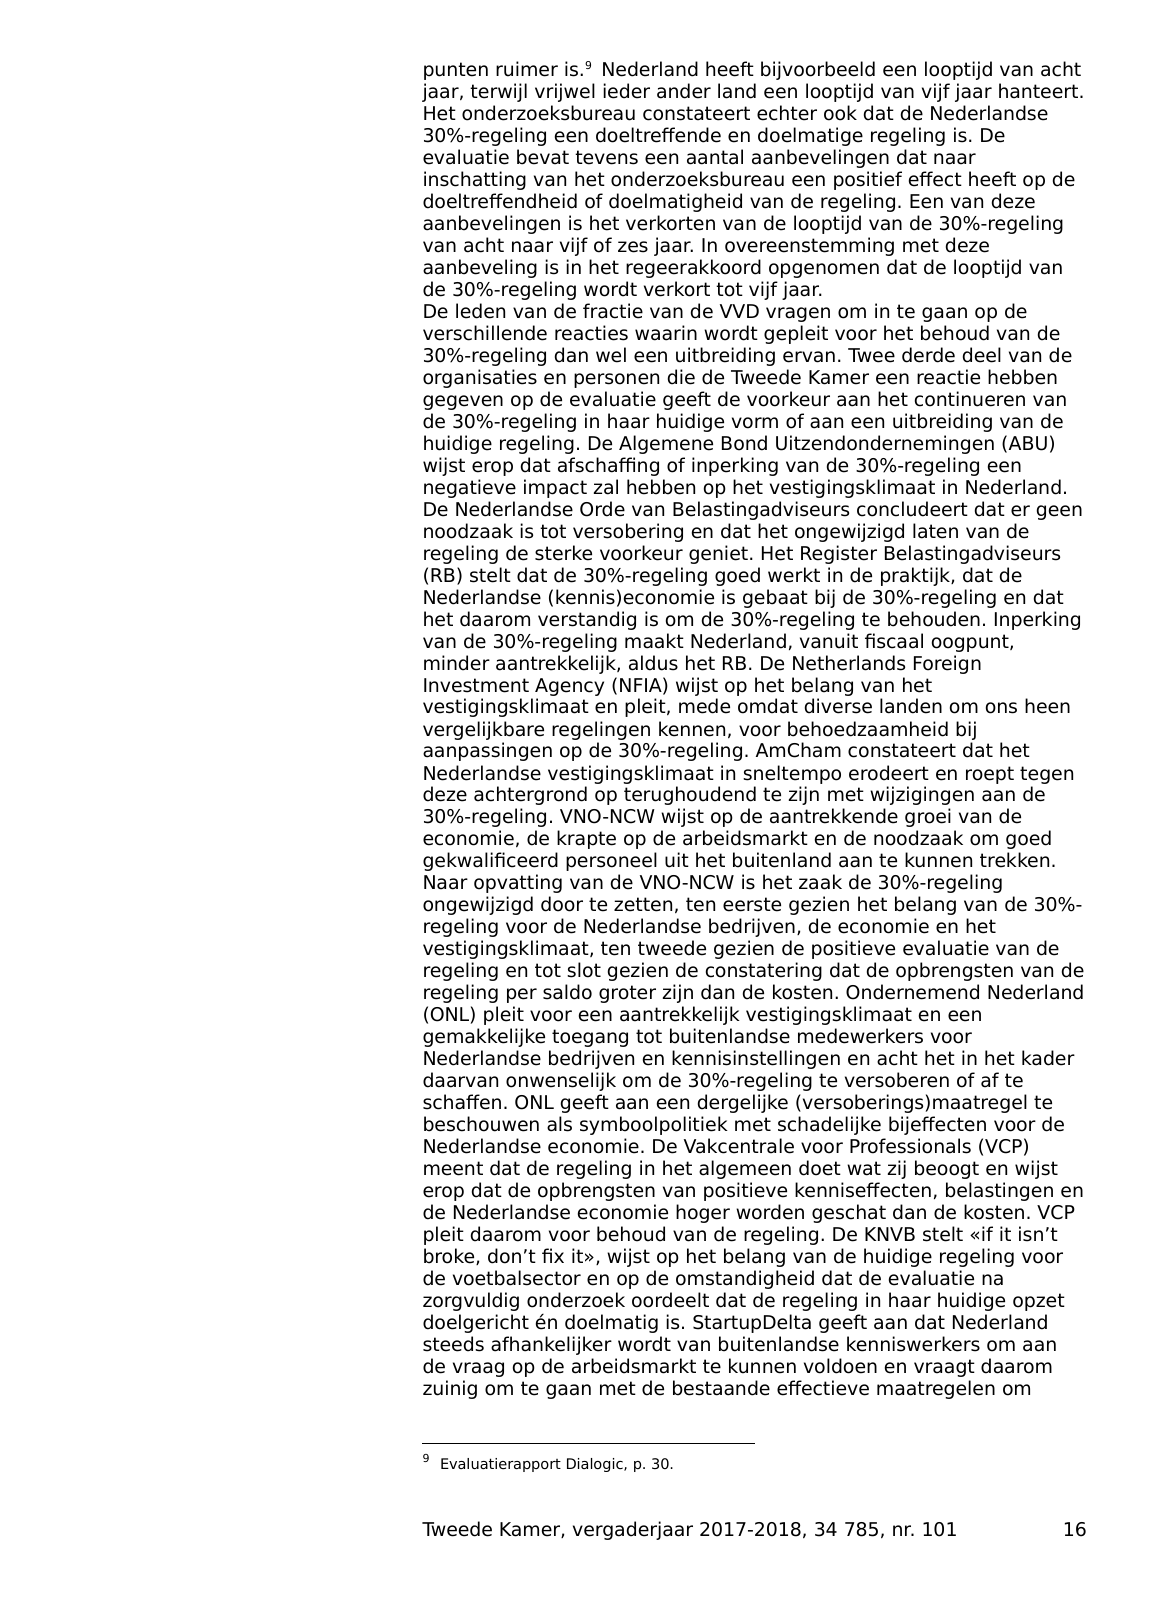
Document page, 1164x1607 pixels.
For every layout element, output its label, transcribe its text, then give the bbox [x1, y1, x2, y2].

text De leden van de fractie van de VVD vragen om in te gaan op de verschillende reacties waarin wordt gepleit voor het behoud van de 30%-regeling dan wel een uitbreiding ervan. Twee derde deel van de organisaties en personen die de Tweede Kamer een reactie hebben gegeven op de evaluatie geeft de voorkeur aan het continueren van de 30%-regeling in haar huidige vorm of aan een uitbreiding van de huidige regeling. De Algemene Bond Uitzendondernemingen (ABU) wijst erop dat afschaffing of inperking van de 30%-regeling een negatieve impact zal hebben op het vestigingsklimaat in Nederland. De Nederlandse Orde van Belastingadviseurs concludeert dat er geen noodzaak is tot versobering en dat het ongewijzigd laten van de regeling de sterke voorkeur geniet. Het Register Belastingadviseurs (RB) stelt dat de 30%-regeling goed werkt in de praktijk, dat de Nederlandse (kennis)economie is gebaat bij de 30%-regeling en dat het daarom verstandig is om de 30%-regeling te behouden. Inperking van de 30%-regeling maakt Nederland, vanuit fiscaal oogpunt, minder aantrekkelijk, aldus het RB. De Netherlands Foreign Investment Agency (NFIA) wijst op het belang van het vestigingsklimaat en pleit, mede omdat diverse landen om ons heen vergelijkbare regelingen kennen, voor behoedzaamheid bij aanpassingen op de 30%-regeling. AmCham constateert dat het Nederlandse vestigingsklimaat in sneltempo erodeert en roept tegen deze achtergrond op terughoudend te zijn met wijzigingen aan de 30%-regeling. VNO-NCW wijst op de aantrekkende groei van de economie, de krapte op de arbeidsmarkt en de noodzaak om goed gekwalificeerd personeel uit het buitenland aan te kunnen trekken. Naar opvatting van de VNO-NCW is het zaak de 30%-regeling ongewijzigd door te zetten, ten eerste gezien het belang van de 30%-regeling voor de Nederlandse bedrijven, de economie en het vestigingsklimaat, ten tweede gezien de positieve evaluatie van de regeling en tot slot gezien de constatering dat de opbrengsten van de regeling per saldo groter zijn dan de kosten. Ondernemend Nederland (ONL) pleit voor een aantrekkelijk vestigingsklimaat en een gemakkelijke toegang tot buitenlandse medewerkers voor Nederlandse bedrijven en kennisinstellingen en acht het in het kader daarvan onwenselijk om de 30%-regeling te versoberen of af te schaffen. ONL geeft aan een dergelijke (versoberings)maatregel te beschouwen als symboolpolitiek met schadelijke bijeffecten voor de Nederlandse economie. De Vakcentrale voor Professionals (VCP) meent dat de regeling in het algemeen doet wat zij beoogt en wijst erop dat de opbrengsten van positieve kenniseffecten, belastingen en de Nederlandse economie hoger worden geschat dan de kosten. VCP pleit daarom voor behoud van de regeling. De KNVB stelt «if it isn’t broke, don’t fix it», wijst op het belang van de huidige regeling voor de voetbalsector en op de omstandigheid dat de evaluatie na zorgvuldig onderzoek oordeelt dat de regeling in haar huidige opzet doelgericht én doelmatig is. StartupDelta geeft aan dat Nederland steeds afhankelijker wordt van buitenlandse kenniswerkers om aan de vraag op de arbeidsmarkt te kunnen voldoen en vraagt daarom zuinig om te gaan met de bestaande effectieve maatregelen om [422, 301, 1087, 1400]
text Evaluatierapport Dialogic, p. 30. [422, 1452, 1087, 1474]
text punten ruimer is. Nederland heeft bijvoorbeeld een looptijd van acht jaar, terwijl vrijwel ieder ander land een looptijd van vijf jaar hanteert. Het onderzoeksbureau constateert echter ook dat de Nederlandse 30%-regeling een doeltreffende en doelmatige regeling is. De evaluatie bevat tevens een aantal aanbevelingen dat naar inschatting van het onderzoeksbureau een positief effect heeft op de doeltreffendheid of doelmatigheid van de regeling. Een van deze aanbevelingen is het verkorten van de looptijd van de 30%-regeling van acht naar vijf of zes jaar. In overeenstemming met deze aanbeveling is in het regeerakkoord opgenomen dat de looptijd van de 30%-regeling wordt verkort tot vijf jaar. [422, 59, 1087, 301]
